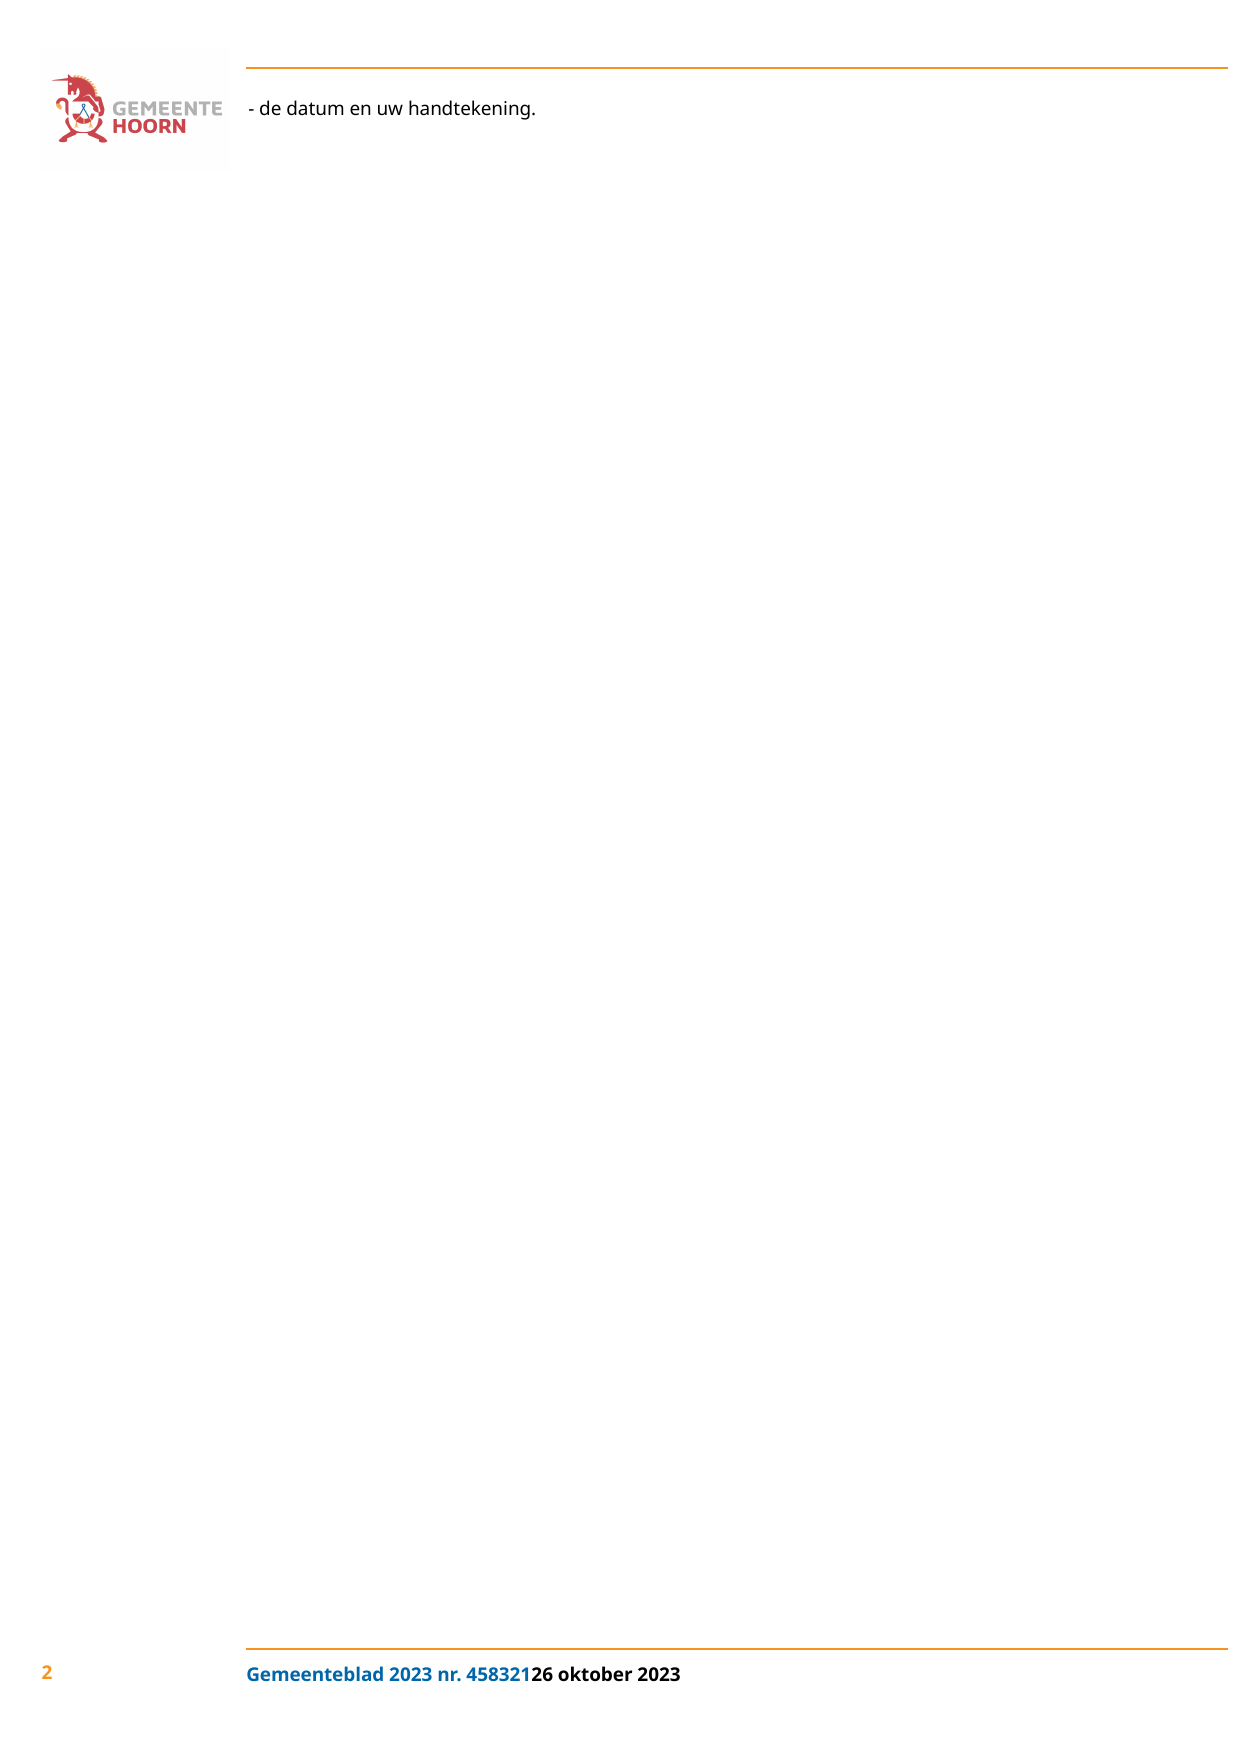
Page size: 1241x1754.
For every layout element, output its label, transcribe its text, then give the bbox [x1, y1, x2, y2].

text - de datum en uw handtekening. [248, 95, 1152, 121]
picture [41, 47, 231, 172]
